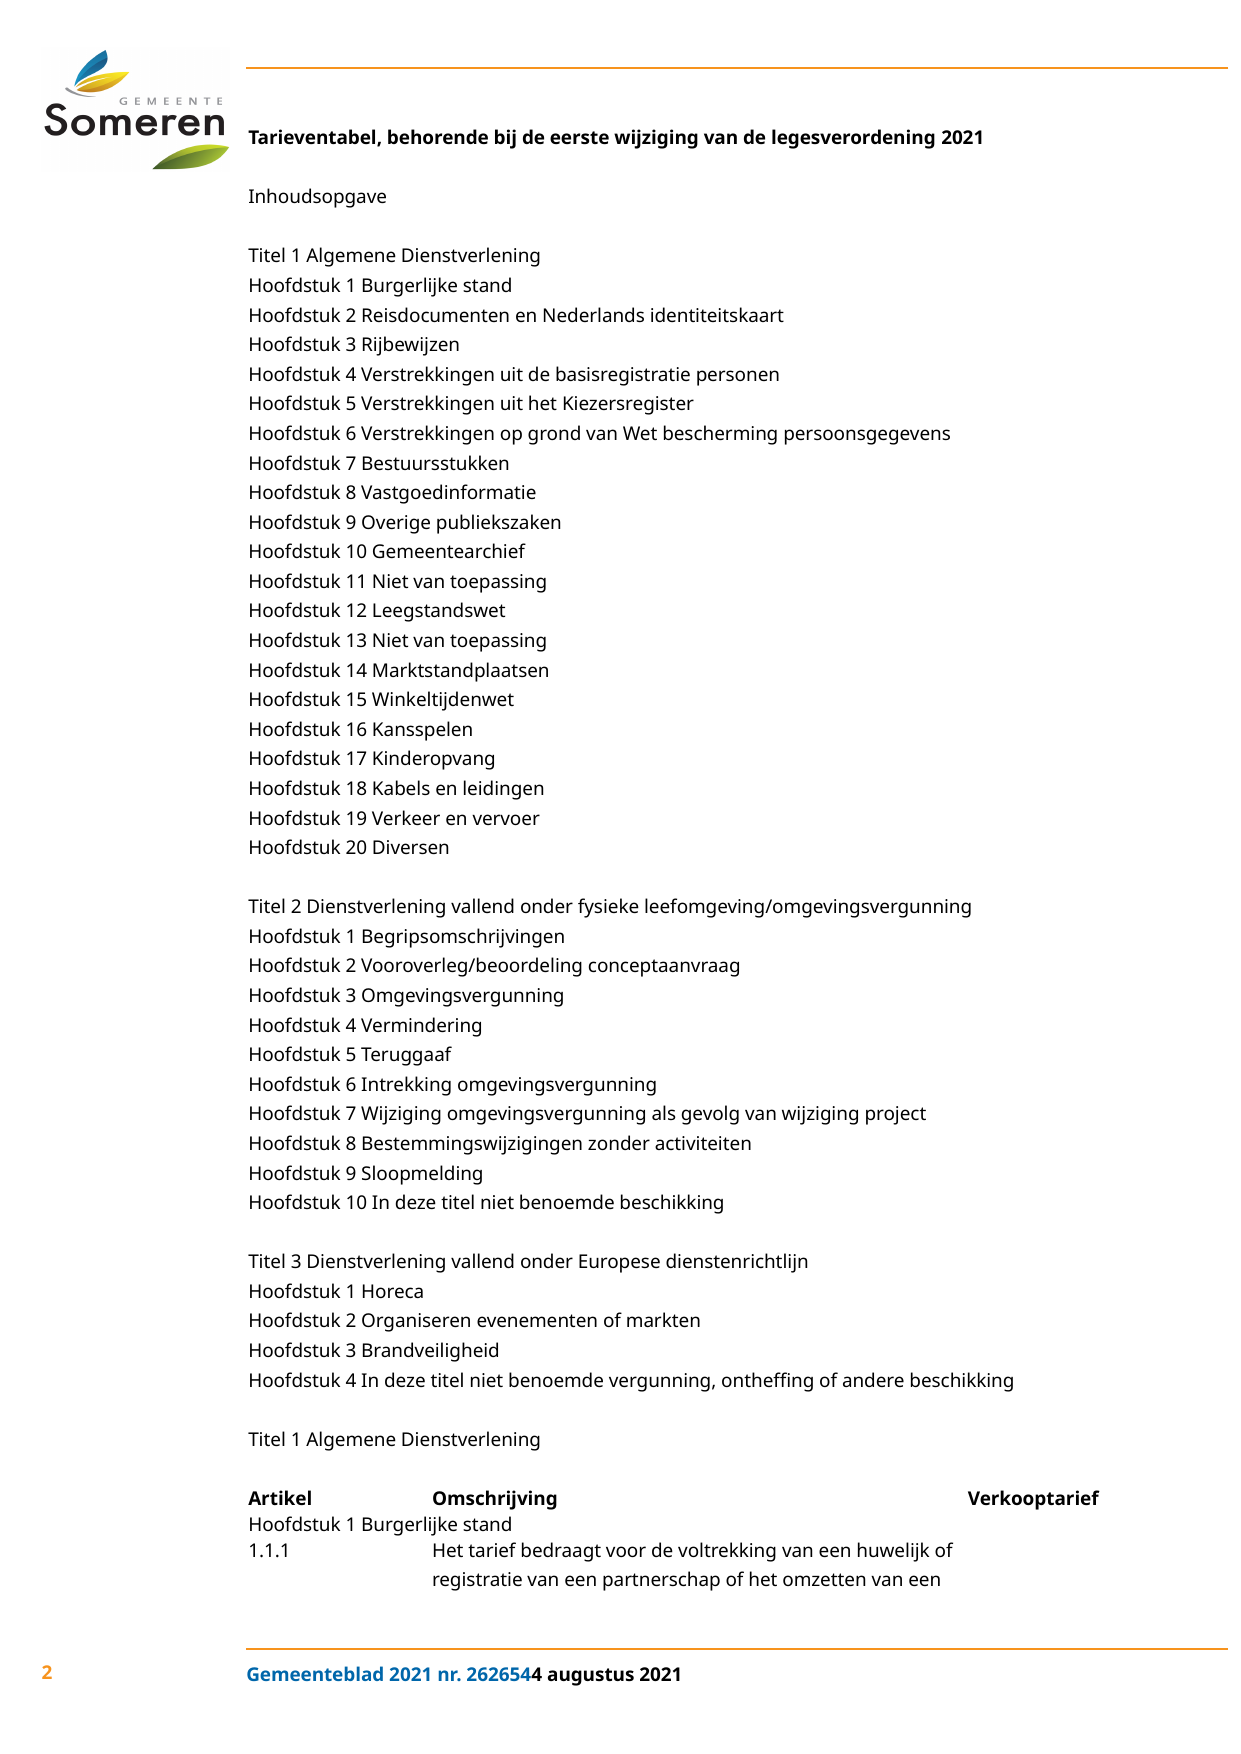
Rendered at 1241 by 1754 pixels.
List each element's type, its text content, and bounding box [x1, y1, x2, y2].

text Hoofdstuk 12 Leegstandswet [248, 598, 1152, 623]
text Hoofdstuk 4 Vermindering [248, 1012, 1152, 1038]
text Hoofdstuk 3 Brandveiligheid [248, 1337, 1152, 1363]
table_cell Hoofdstuk 1 Burgerlijke stand [248, 1511, 1152, 1537]
text Hoofdstuk 19 Verkeer en vervoer [248, 805, 1152, 831]
text Hoofdstuk 7 Wijziging omgevingsvergunning als gevolg van wijziging project [248, 1101, 1152, 1126]
text Hoofdstuk 20 Diversen [248, 834, 1152, 860]
text Hoofdstuk 15 Winkeltijdenwet [248, 686, 1152, 712]
text Hoofdstuk 2 Reisdocumenten en Nederlands identiteitskaart [248, 302, 1152, 328]
text Hoofdstuk 5 Verstrekkingen uit het Kiezersregister [248, 391, 1152, 416]
text Hoofdstuk 5 Teruggaaf [248, 1041, 1152, 1067]
text Hoofdstuk 9 Sloopmelding [248, 1160, 1152, 1186]
text Hoofdstuk 4 Verstrekkingen uit de basisregistratie personen [248, 361, 1152, 387]
text Inhoudsopgave [248, 183, 1152, 209]
text Hoofdstuk 17 Kinderopvang [248, 746, 1152, 771]
text Hoofdstuk 6 Verstrekkingen op grond van Wet bescherming persoonsgegevens [248, 420, 1152, 446]
text Titel 2 Dienstverlening vallend onder fysieke leefomgeving/omgevingsvergunning [248, 893, 1152, 919]
text Hoofdstuk 1 Burgerlijke stand [248, 272, 1152, 298]
text Hoofdstuk 9 Overige publiekszaken [248, 509, 1152, 535]
text Hoofdstuk 1 Begripsomschrijvingen [248, 923, 1152, 949]
text Hoofdstuk 10 Gemeentearchief [248, 538, 1152, 564]
text Hoofdstuk 8 Bestemmingswijzigingen zonder activiteiten [248, 1130, 1152, 1156]
table_cell 1.1.1 [248, 1537, 432, 1592]
text Hoofdstuk 8 Vastgoedinformatie [248, 479, 1152, 505]
text Hoofdstuk 4 In deze titel niet benoemde vergunning, ontheffing of andere beschikking [248, 1367, 1152, 1393]
text Hoofdstuk 2 Organiseren evenementen of markten [248, 1308, 1152, 1333]
text Titel 1 Algemene Dienstverlening [248, 1426, 1152, 1452]
text Hoofdstuk 6 Intrekking omgevingsvergunning [248, 1071, 1152, 1097]
table_header Omschrijving [432, 1485, 968, 1511]
text Hoofdstuk 3 Rijbewijzen [248, 331, 1152, 357]
text Titel 1 Algemene Dienstverlening [248, 243, 1152, 268]
table_header Verkooptarief [968, 1485, 1152, 1511]
text Tarieventabel, behorende bij de eerste wijziging van de legesverordening 2021 [248, 124, 1152, 150]
text Hoofdstuk 16 Kansspelen [248, 716, 1152, 742]
text Hoofdstuk 2 Vooroverleg/beoordeling conceptaanvraag [248, 953, 1152, 978]
text Titel 3 Dienstverlening vallend onder Europese dienstenrichtlijn [248, 1248, 1152, 1274]
text Hoofdstuk 11 Niet van toepassing [248, 568, 1152, 594]
text Hoofdstuk 14 Marktstandplaatsen [248, 657, 1152, 683]
text Hoofdstuk 1 Horeca [248, 1278, 1152, 1304]
text Hoofdstuk 7 Bestuursstukken [248, 450, 1152, 476]
table_cell Het tarief bedraagt voor de voltrekking van een huwelijk of registratie van een partnerschap of het omzetten van een [432, 1537, 968, 1592]
text Hoofdstuk 18 Kabels en leidingen [248, 775, 1152, 801]
table_cell [968, 1537, 1152, 1592]
table_header Artikel [248, 1485, 432, 1511]
picture [41, 47, 231, 172]
text Hoofdstuk 10 In deze titel niet benoemde beschikking [248, 1189, 1152, 1215]
text Hoofdstuk 13 Niet van toepassing [248, 627, 1152, 653]
text Hoofdstuk 3 Omgevingsvergunning [248, 982, 1152, 1008]
